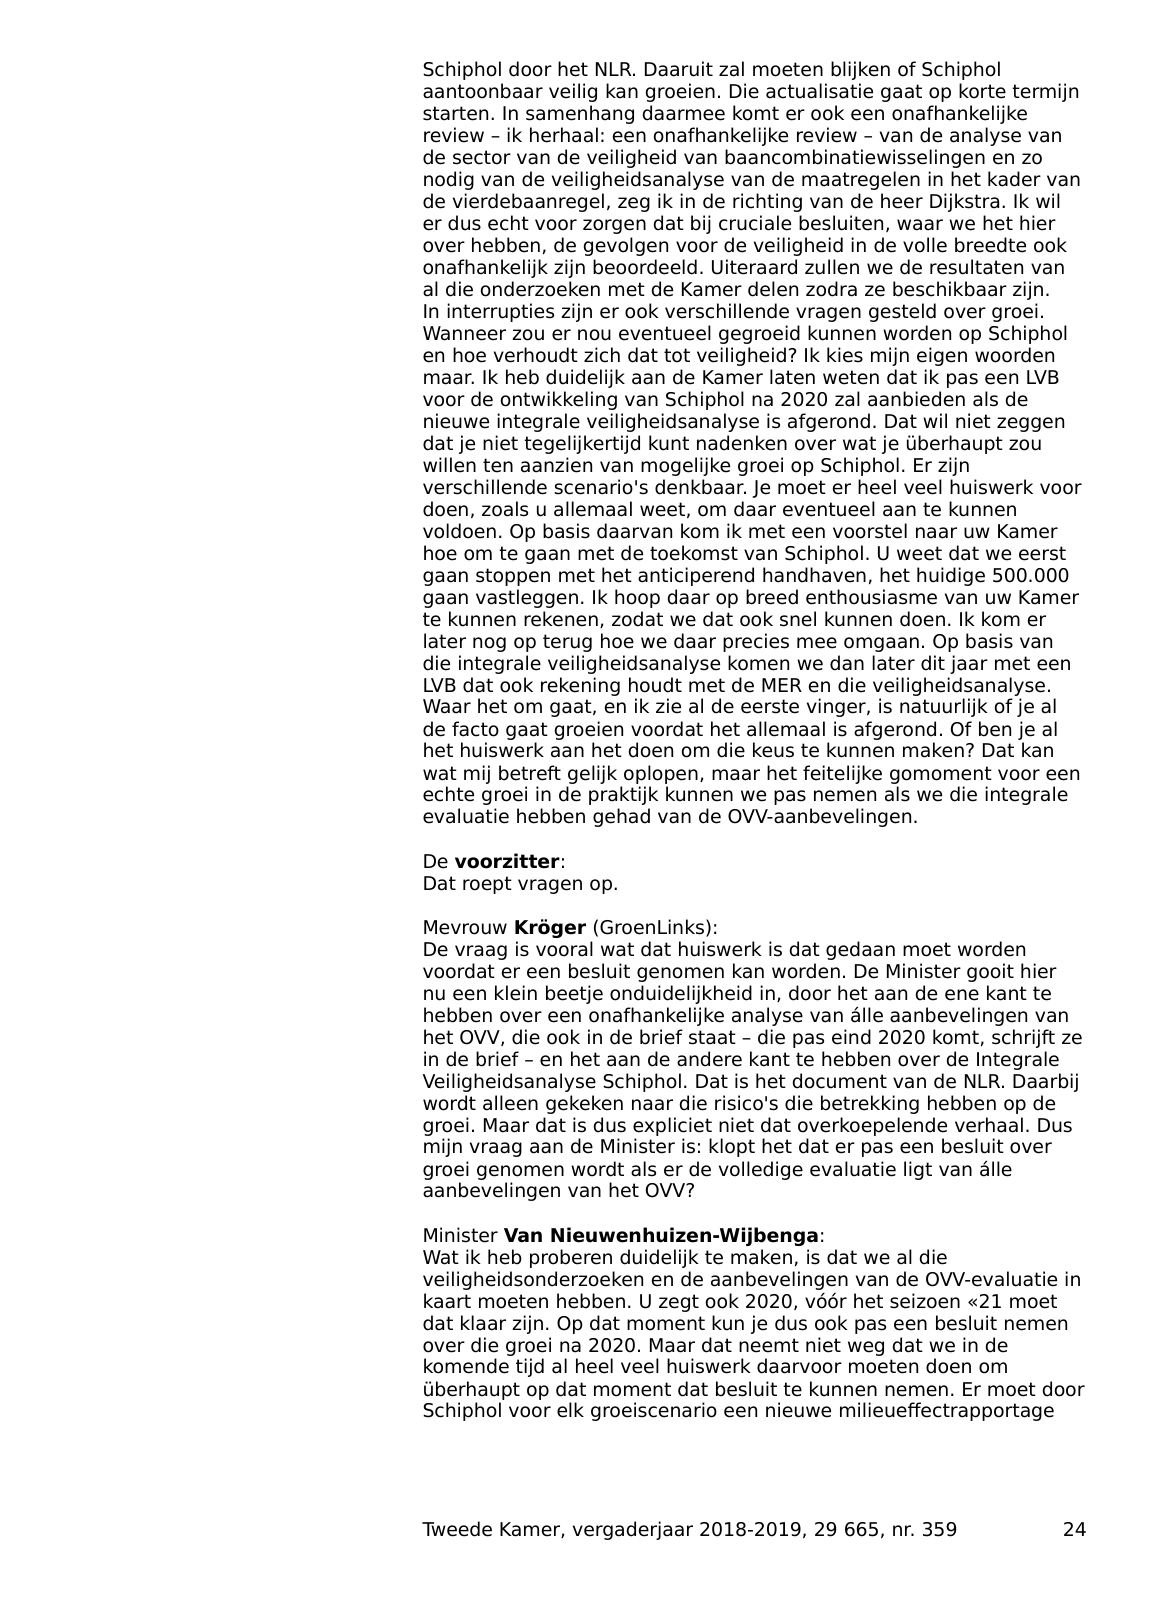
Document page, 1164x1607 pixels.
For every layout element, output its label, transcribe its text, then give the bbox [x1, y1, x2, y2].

text De vraag is vooral wat dat huiswerk is dat gedaan moet worden voordat er een besluit genomen kan worden. De Minister gooit hier nu een klein beetje onduidelijkheid in, door het aan de ene kant te hebben over een onafhankelijke analyse van álle aanbevelingen van het OVV, die ook in de brief staat – die pas eind 2020 komt, schrijft ze in de brief – en het aan de andere kant te hebben over de Integrale Veiligheidsanalyse Schiphol. Dat is het document van de NLR. Daarbij wordt alleen gekeken naar die risico's die betrekking hebben op de groei. Maar dat is dus expliciet niet dat overkoepelende verhaal. Dus mijn vraag aan de Minister is: klopt het dat er pas een besluit over groei genomen wordt als er de volledige evaluatie ligt van álle aanbevelingen van het OVV? [422, 939, 1087, 1202]
text Mevrouw Kröger (GroenLinks): [422, 917, 1087, 939]
text Wat ik heb proberen duidelijk te maken, is dat we al die veiligheidsonderzoeken en de aanbevelingen van de OVV-evaluatie in kaart moeten hebben. U zegt ook 2020, vóór het seizoen «21 moet dat klaar zijn. Op dat moment kun je dus ook pas een besluit nemen over die groei na 2020. Maar dat neemt niet weg dat we in de komende tijd al heel veel huiswerk daarvoor moeten doen om überhaupt op dat moment dat besluit te kunnen nemen. Er moet door Schiphol voor elk groeiscenario een nieuwe milieueffectrapportage [422, 1247, 1087, 1422]
text Dat roept vragen op. [422, 872, 1087, 894]
text Minister Van Nieuwenhuizen-Wijbenga: [422, 1224, 1087, 1247]
text In interrupties zijn er ook verschillende vragen gesteld over groei. Wanneer zou er nou eventueel gegroeid kunnen worden op Schiphol en hoe verhoudt zich dat tot veiligheid? Ik kies mijn eigen woorden maar. Ik heb duidelijk aan de Kamer laten weten dat ik pas een LVB voor de ontwikkeling van Schiphol na 2020 zal aanbieden als de nieuwe integrale veiligheidsanalyse is afgerond. Dat wil niet zeggen dat je niet tegelijkertijd kunt nadenken over wat je überhaupt zou willen ten aanzien van mogelijke groei op Schiphol. Er zijn verschillende scenario's denkbaar. Je moet er heel veel huiswerk voor doen, zoals u allemaal weet, om daar eventueel aan te kunnen voldoen. Op basis daarvan kom ik met een voorstel naar uw Kamer hoe om te gaan met de toekomst van Schiphol. U weet dat we eerst gaan stoppen met het anticiperend handhaven, het huidige 500.000 gaan vastleggen. Ik hoop daar op breed enthousiasme van uw Kamer te kunnen rekenen, zodat we dat ook snel kunnen doen. Ik kom er later nog op terug hoe we daar precies mee omgaan. Op basis van die integrale veiligheidsanalyse komen we dan later dit jaar met een LVB dat ook rekening houdt met de MER en die veiligheidsanalyse. Waar het om gaat, en ik zie al de eerste vinger, is natuurlijk of je al de facto gaat groeien voordat het allemaal is afgerond. Of ben je al het huiswerk aan het doen om die keus te kunnen maken? Dat kan wat mij betreft gelijk oplopen, maar het feitelijke gomoment voor een echte groei in de praktijk kunnen we pas nemen als we die integrale evaluatie hebben gehad van de OVV-aanbevelingen. [422, 301, 1087, 828]
text Schiphol door het NLR. Daaruit zal moeten blijken of Schiphol aantoonbaar veilig kan groeien. Die actualisatie gaat op korte termijn starten. In samenhang daarmee komt er ook een onafhankelijke review – ik herhaal: een onafhankelijke review – van de analyse van de sector van de veiligheid van baancombinatiewisselingen en zo nodig van de veiligheidsanalyse van de maatregelen in het kader van de vierdebaanregel, zeg ik in de richting van de heer Dijkstra. Ik wil er dus echt voor zorgen dat bij cruciale besluiten, waar we het hier over hebben, de gevolgen voor de veiligheid in de volle breedte ook onafhankelijk zijn beoordeeld. Uiteraard zullen we de resultaten van al die onderzoeken met de Kamer delen zodra ze beschikbaar zijn. [422, 59, 1087, 301]
text De voorzitter: [422, 851, 1087, 872]
